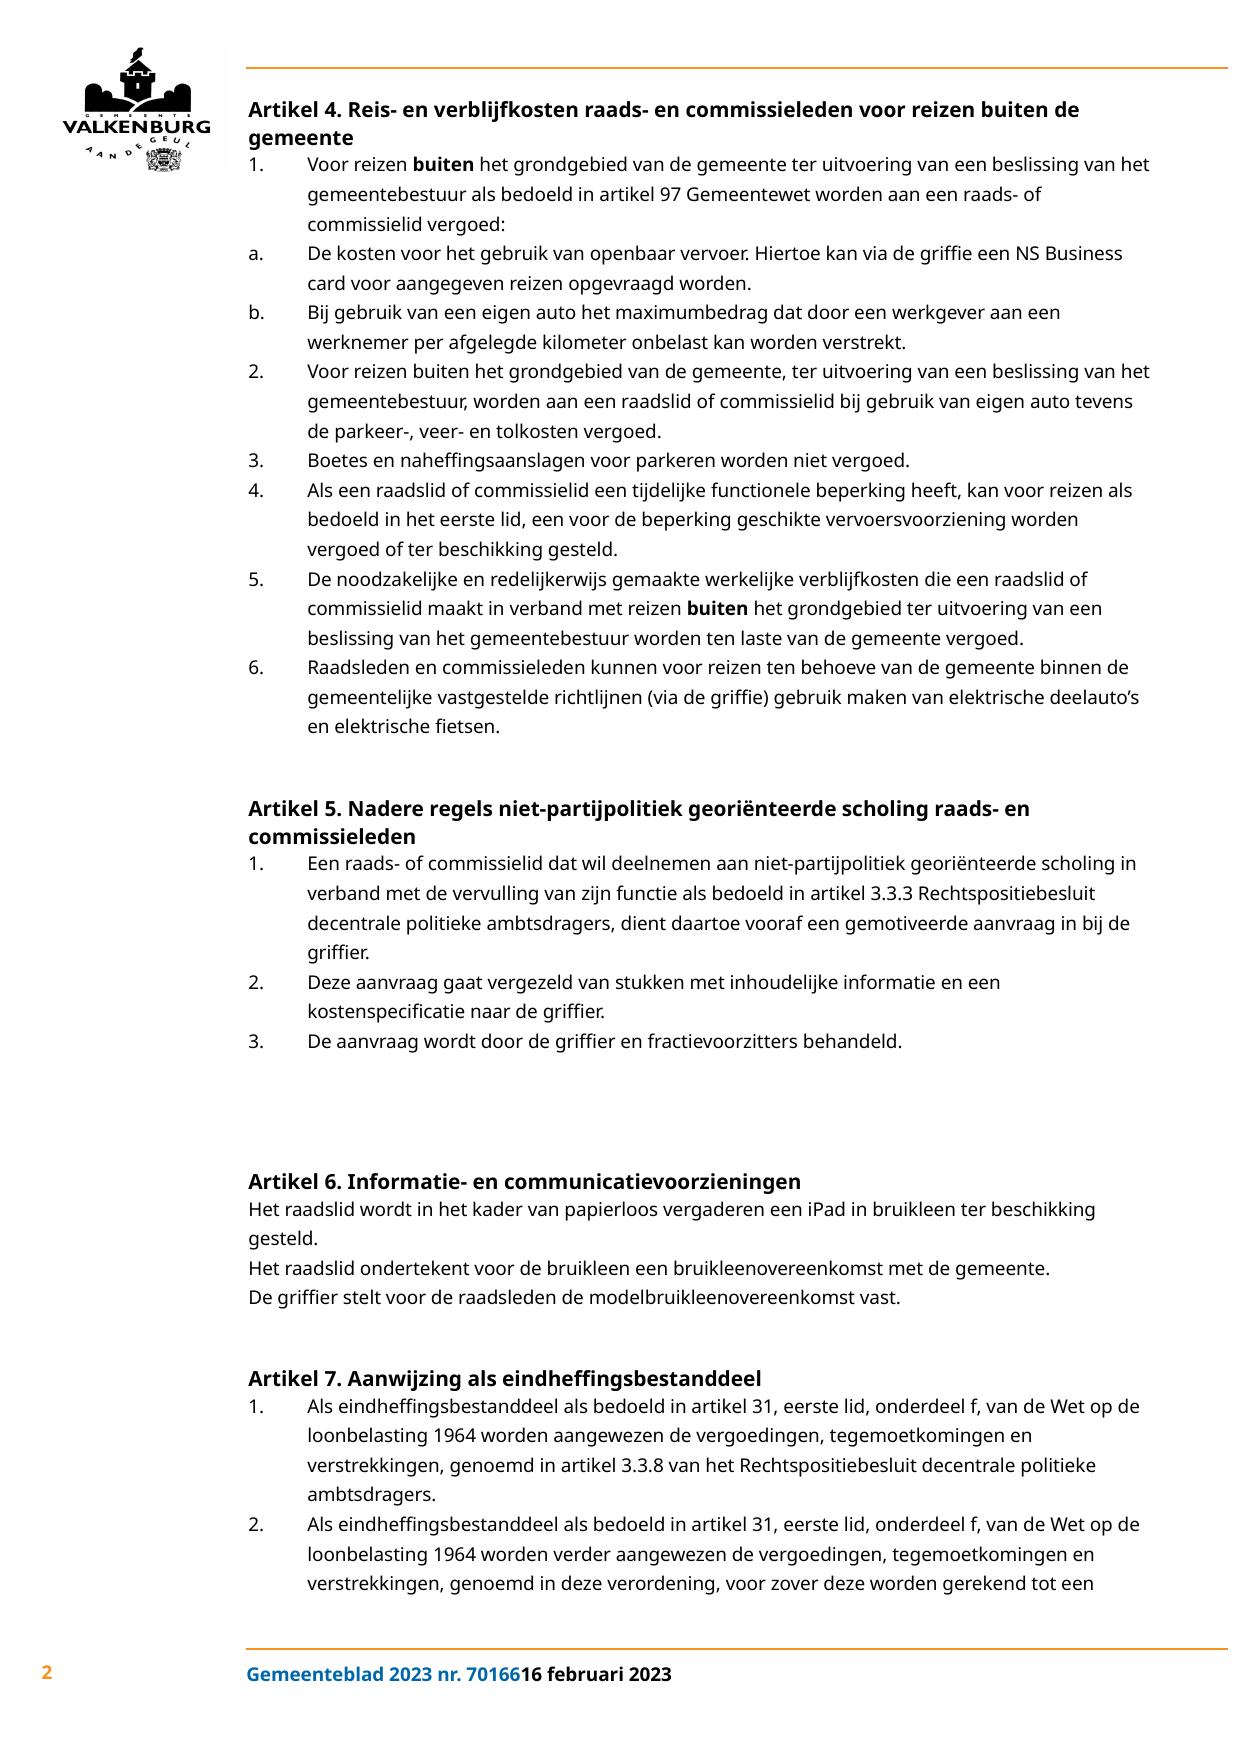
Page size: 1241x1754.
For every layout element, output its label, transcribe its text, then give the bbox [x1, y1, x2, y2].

text De griffier stelt voor de raadsleden de modelbruikleenovereenkomst vast. [248, 1284, 1152, 1310]
text Artikel 4. Reis- en verblijfkosten raads- en commissieleden voor reizen buiten de gemeente [248, 95, 1152, 152]
text Het raadslid wordt in het kader van papierloos vergaderen een iPad in bruikleen ter beschikking gesteld. [248, 1196, 1152, 1251]
picture [41, 47, 231, 172]
list Als een raadslid of commissielid een tijdelijke functionele beperking heeft, kan voor reizen als bedoeld in het eerste lid, een voor de beperking geschikte vervoersvoorziening worden vergoed of ter beschikking gesteld. [248, 477, 1152, 562]
list Bij gebruik van een eigen auto het maximumbedrag dat door een werkgever aan een werknemer per afgelegde kilometer onbelast kan worden verstrekt. [248, 299, 1152, 355]
list Raadsleden en commissieleden kunnen voor reizen ten behoeve van de gemeente binnen de gemeentelijke vastgestelde richtlijnen (via de griffie) gebruik maken van elektrische deelauto’s en elektrische fietsen. [248, 654, 1152, 739]
list De aanvraag wordt door de griffier en fractievoorzitters behandeld. [248, 1028, 1152, 1054]
list Boetes en naheffingsaanslagen voor parkeren worden niet vergoed. [248, 447, 1152, 473]
text Het raadslid ondertekent voor de bruikleen een bruikleenovereenkomst met de gemeente. [248, 1255, 1152, 1281]
list Voor reizen buiten het grondgebied van de gemeente ter uitvoering van een beslissing van het gemeentebestuur als bedoeld in artikel 97 Gemeentewet worden aan een raads- of commissielid vergoed: [248, 152, 1152, 237]
list Deze aanvraag gaat vergezeld van stukken met inhoudelijke informatie en een kostenspecificatie naar de griffier. [248, 969, 1152, 1024]
text Artikel 7. Aanwijzing als eindheffingsbestanddeel [248, 1364, 1152, 1393]
list De noodzakelijke en redelijkerwijs gemaakte werkelijke verblijfkosten die een raadslid of commissielid maakt in verband met reizen buiten het grondgebied ter uitvoering van een beslissing van het gemeentebestuur worden ten laste van de gemeente vergoed. [248, 566, 1152, 651]
text Artikel 5. Nadere regels niet-partijpolitiek georiënteerde scholing raads- en commissieleden [248, 794, 1152, 851]
list Als eindheffingsbestanddeel als bedoeld in artikel 31, eerste lid, onderdeel f, van de Wet op de loonbelasting 1964 worden aangewezen de vergoedingen, tegemoetkomingen en verstrekkingen, genoemd in artikel 3.3.8 van het Rechtspositiebesluit decentrale politieke ambtsdragers. [248, 1393, 1152, 1507]
list Voor reizen buiten het grondgebied van de gemeente, ter uitvoering van een beslissing van het gemeentebestuur, worden aan een raadslid of commissielid bij gebruik van eigen auto tevens de parkeer-, veer- en tolkosten vergoed. [248, 359, 1152, 444]
list Als eindheffingsbestanddeel als bedoeld in artikel 31, eerste lid, onderdeel f, van de Wet op de loonbelasting 1964 worden verder aangewezen de vergoedingen, tegemoetkomingen en verstrekkingen, genoemd in deze verordening, voor zover deze worden gerekend tot een [248, 1511, 1152, 1596]
list Een raads- of commissielid dat wil deelnemen aan niet-partijpolitiek georiënteerde scholing in verband met de vervulling van zijn functie als bedoeld in artikel 3.3.3 Rechtspositiebesluit decentrale politieke ambtsdragers, dient daartoe vooraf een gemotiveerde aanvraag in bij de griffier. [248, 851, 1152, 965]
text Artikel 6. Informatie- en communicatievoorzieningen [248, 1167, 1152, 1196]
list De kosten voor het gebruik van openbaar vervoer. Hiertoe kan via de griffie een NS Business card voor aangegeven reizen opgevraagd worden. [248, 240, 1152, 296]
